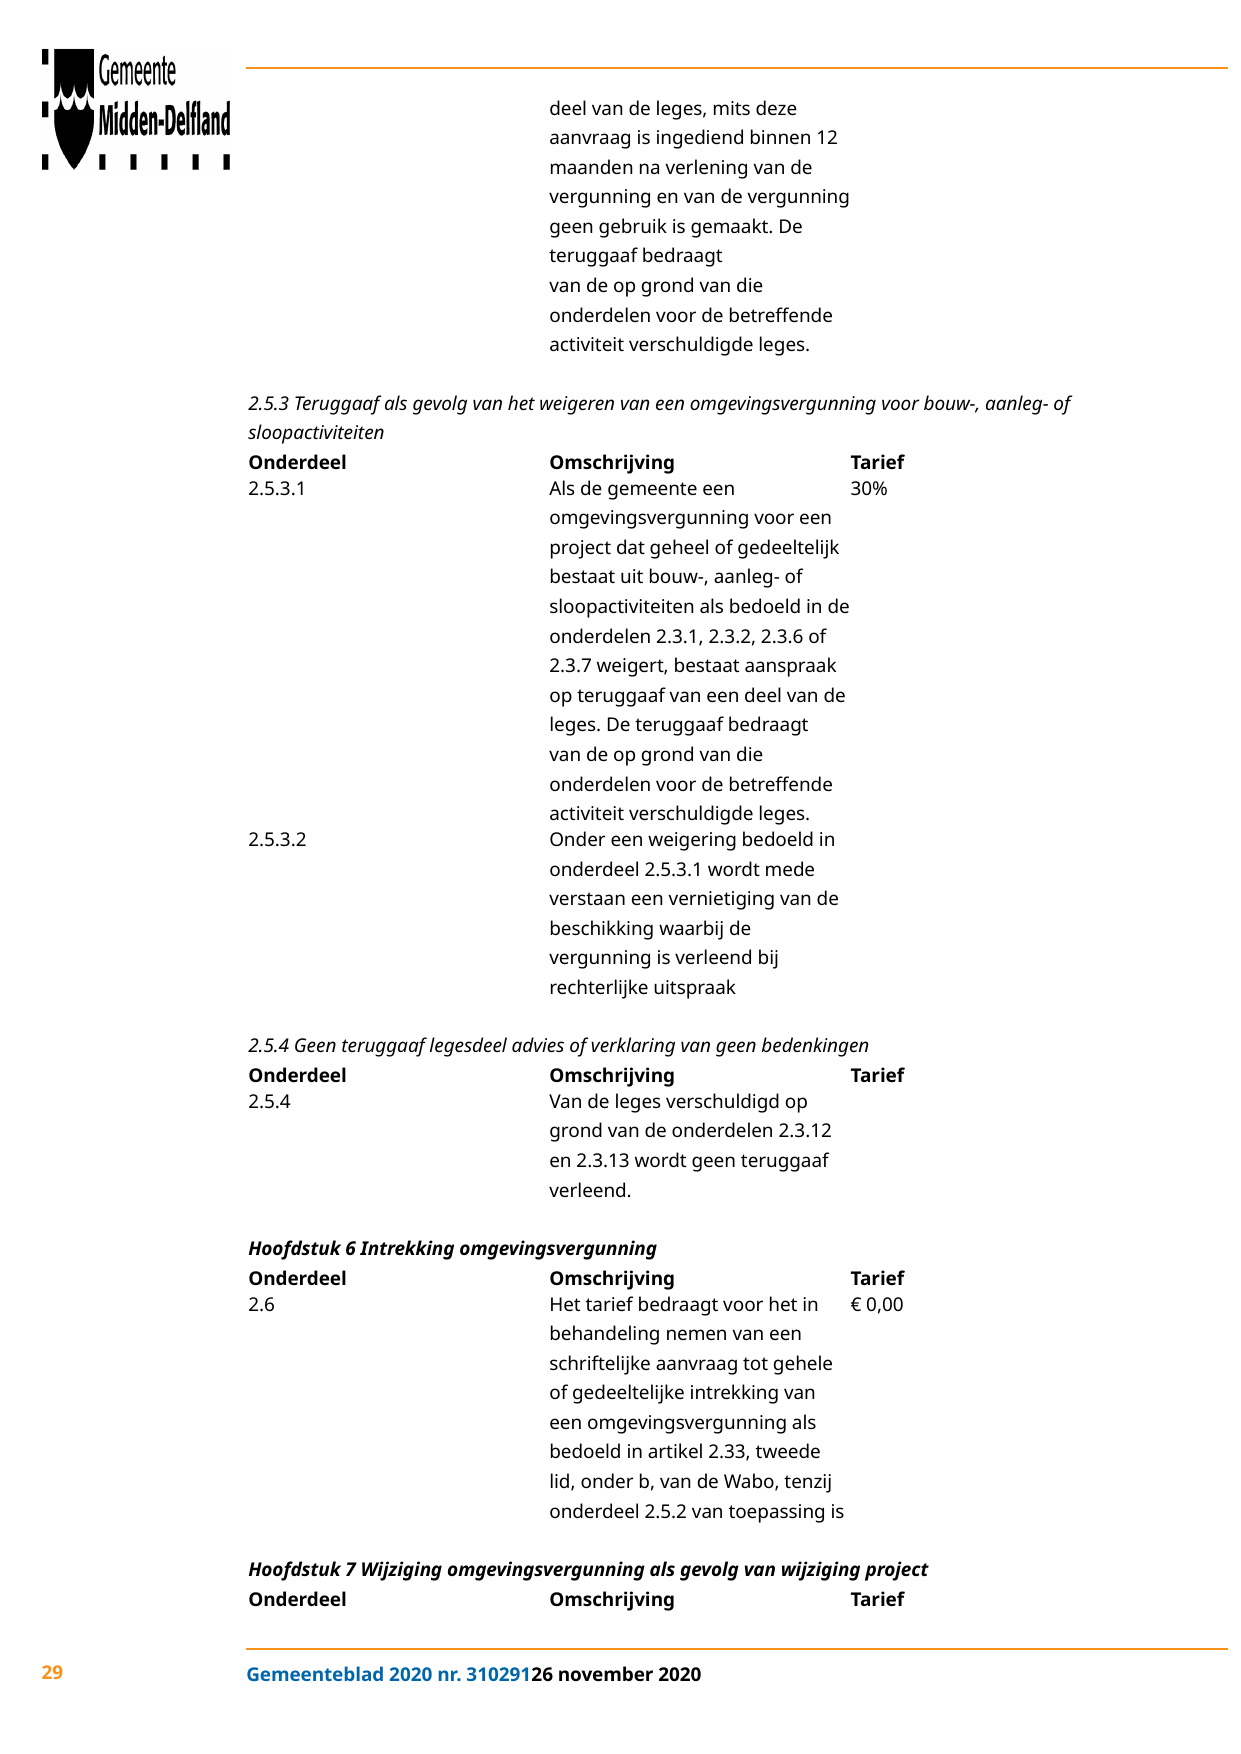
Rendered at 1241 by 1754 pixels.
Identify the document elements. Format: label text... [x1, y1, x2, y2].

table_cell deel van de leges, mits deze aanvraag is ingediend binnen 12 maanden na verlening van de vergunning en van de vergunning geen gebruik is gemaakt. De teruggaaf bedraagt van de op grond van die onderdelen voor de betreffende activiteit verschuldigde leges. [549, 95, 850, 357]
table_header Omschrijving [549, 1062, 850, 1088]
table_cell € 0,00 [850, 1291, 1152, 1523]
text Hoofdstuk 6 Intrekking omgevingsvergunning [248, 1235, 1152, 1261]
text Hoofdstuk 7 Wijziging omgevingsvergunning als gevolg van wijziging project [248, 1556, 1152, 1582]
table_header Onderdeel [248, 1062, 549, 1088]
table_cell 2.5.4 [248, 1088, 549, 1202]
table_cell [248, 95, 549, 357]
table_cell Als de gemeente een omgevingsvergunning voor een project dat geheel of gedeeltelijk bestaat uit bouw-, aanleg- of sloopactiviteiten als bedoeld in de onderdelen 2.3.1, 2.3.2, 2.3.6 of 2.3.7 weigert, bestaat aanspraak op teruggaaf van een deel van de leges. De teruggaaf bedraagt van de op grond van die onderdelen voor de betreffende activiteit verschuldigde leges. [549, 475, 850, 826]
table_cell [850, 95, 1152, 357]
table_header Onderdeel [248, 1265, 549, 1291]
table_cell 2.6 [248, 1291, 549, 1523]
table_cell Van de leges verschuldigd op grond van de onderdelen 2.3.12 en 2.3.13 wordt geen teruggaaf verleend. [549, 1088, 850, 1202]
table_header Tarief [850, 1586, 1152, 1612]
table_cell Het tarief bedraagt voor het in behandeling nemen van een schriftelijke aanvraag tot gehele of gedeeltelijke intrekking van een omgevingsvergunning als bedoeld in artikel 2.33, tweede lid, onder b, van de Wabo, tenzij onderdeel 2.5.2 van toepassing is [549, 1291, 850, 1523]
table_header Tarief [850, 449, 1152, 475]
table_cell Onder een weigering bedoeld in onderdeel 2.5.3.1 wordt mede verstaan een vernietiging van de beschikking waarbij de vergunning is verleend bij rechterlijke uitspraak [549, 826, 850, 1000]
table_cell 2.5.3.2 [248, 826, 549, 1000]
table_header Omschrijving [549, 1265, 850, 1291]
text 2.5.4 Geen teruggaaf legesdeel advies of verklaring van geen bedenkingen [248, 1033, 1152, 1058]
table_header Onderdeel [248, 1586, 549, 1612]
table_header Omschrijving [549, 1586, 850, 1612]
table_cell 2.5.3.1 [248, 475, 549, 826]
table_header Omschrijving [549, 449, 850, 475]
table_cell [850, 826, 1152, 1000]
text 2.5.3 Teruggaaf als gevolg van het weigeren van een omgevingsvergunning voor bouw-, aanleg- of sloopactiviteiten [248, 390, 1152, 445]
table_header Tarief [850, 1265, 1152, 1291]
table_cell 30% [850, 475, 1152, 826]
table_cell [850, 1088, 1152, 1202]
picture [41, 47, 231, 172]
table_header Tarief [850, 1062, 1152, 1088]
table_header Onderdeel [248, 449, 549, 475]
